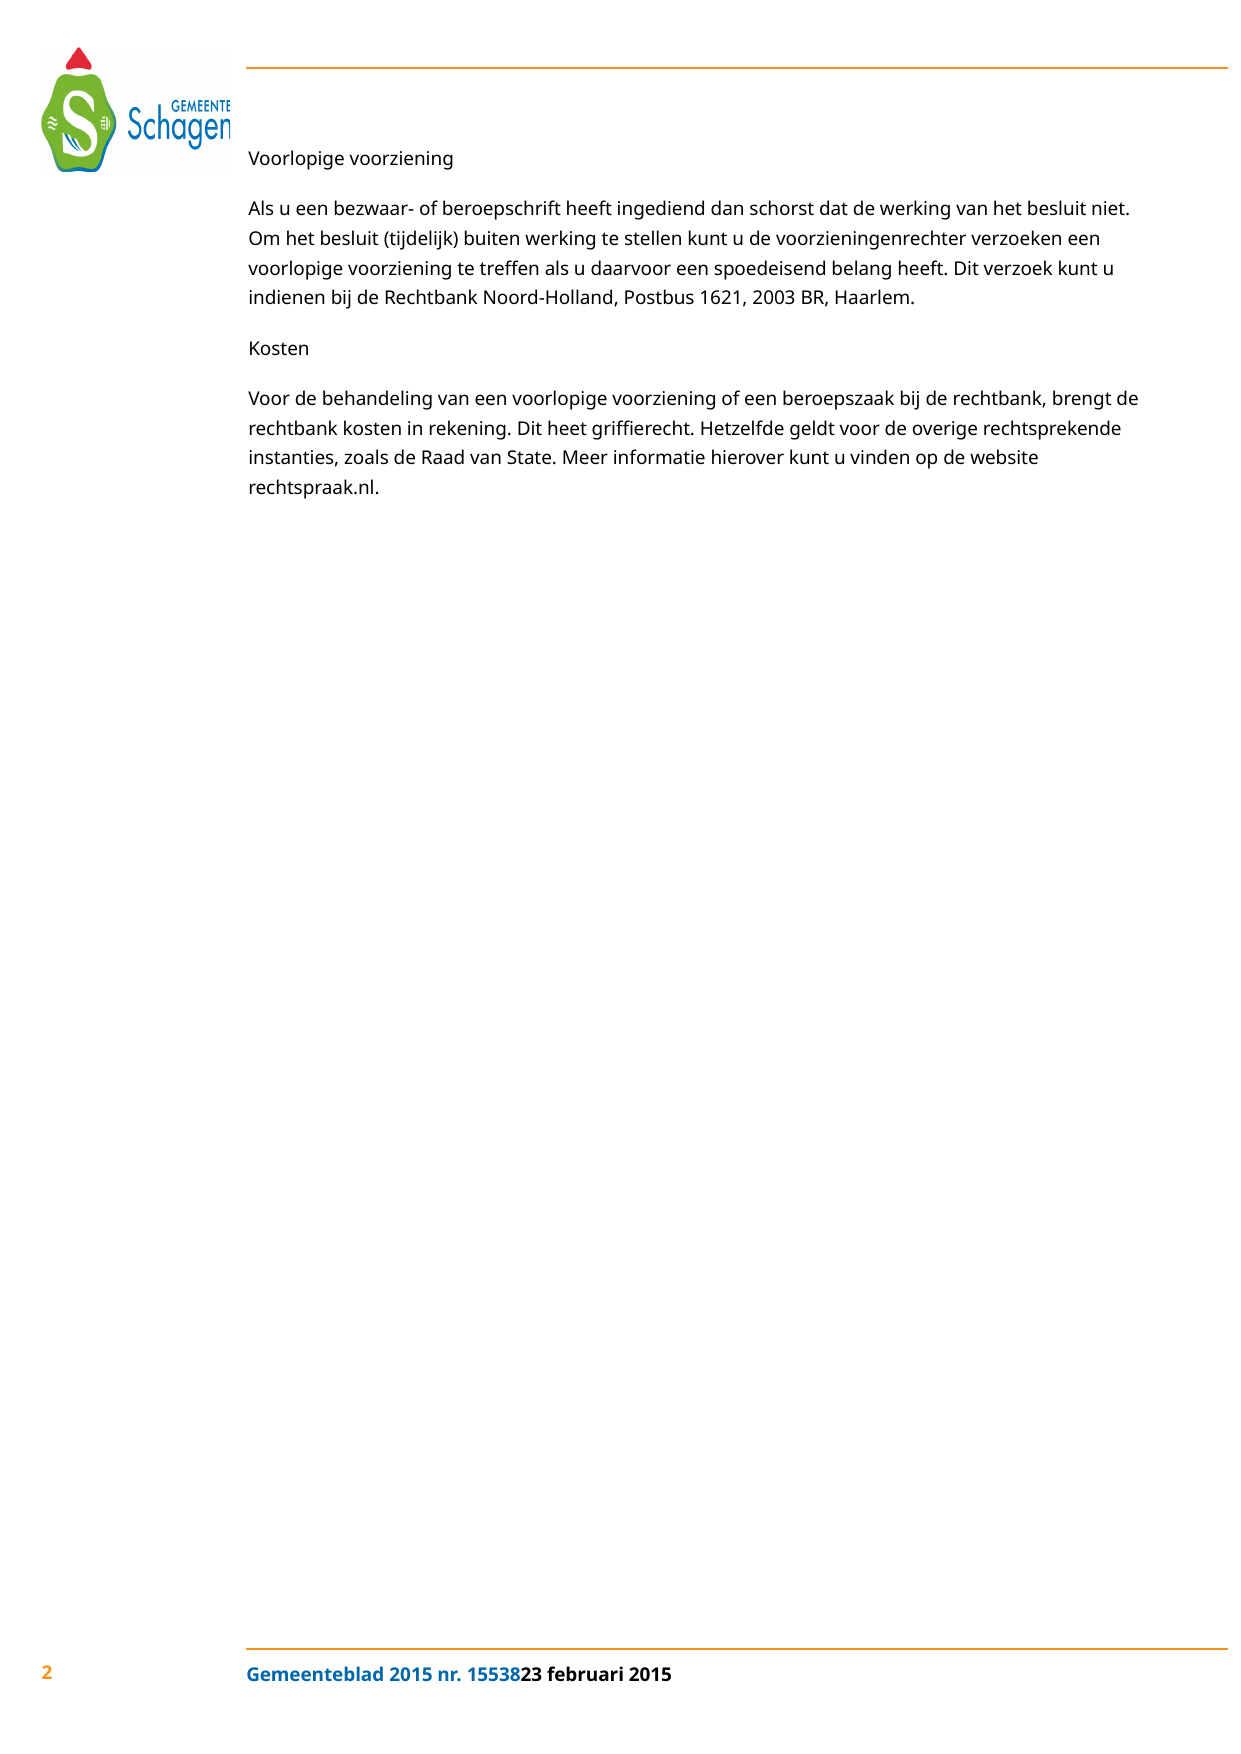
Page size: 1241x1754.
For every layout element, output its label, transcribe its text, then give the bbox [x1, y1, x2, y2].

text Kosten [248, 335, 1152, 361]
picture [41, 47, 231, 172]
text Voorlopige voorziening [248, 145, 1152, 171]
text Voor de behandeling van een voorlopige voorziening of een beroepszaak bij de rechtbank, brengt de rechtbank kosten in rekening. Dit heet griffierecht. Hetzelfde geldt voor de overige rechtsprekende instanties, zoals de Raad van State. Meer informatie hierover kunt u vinden op de website rechtspraak.nl. [248, 385, 1152, 500]
text Als u een bezwaar- of beroepschrift heeft ingediend dan schorst dat de werking van het besluit niet. Om het besluit (tijdelijk) buiten werking te stellen kunt u de voorzieningenrechter verzoeken een voorlopige voorziening te treffen als u daarvoor een spoedeisend belang heeft. Dit verzoek kunt u indienen bij de Rechtbank Noord-Holland, Postbus 1621, 2003 BR, Haarlem. [248, 196, 1152, 310]
